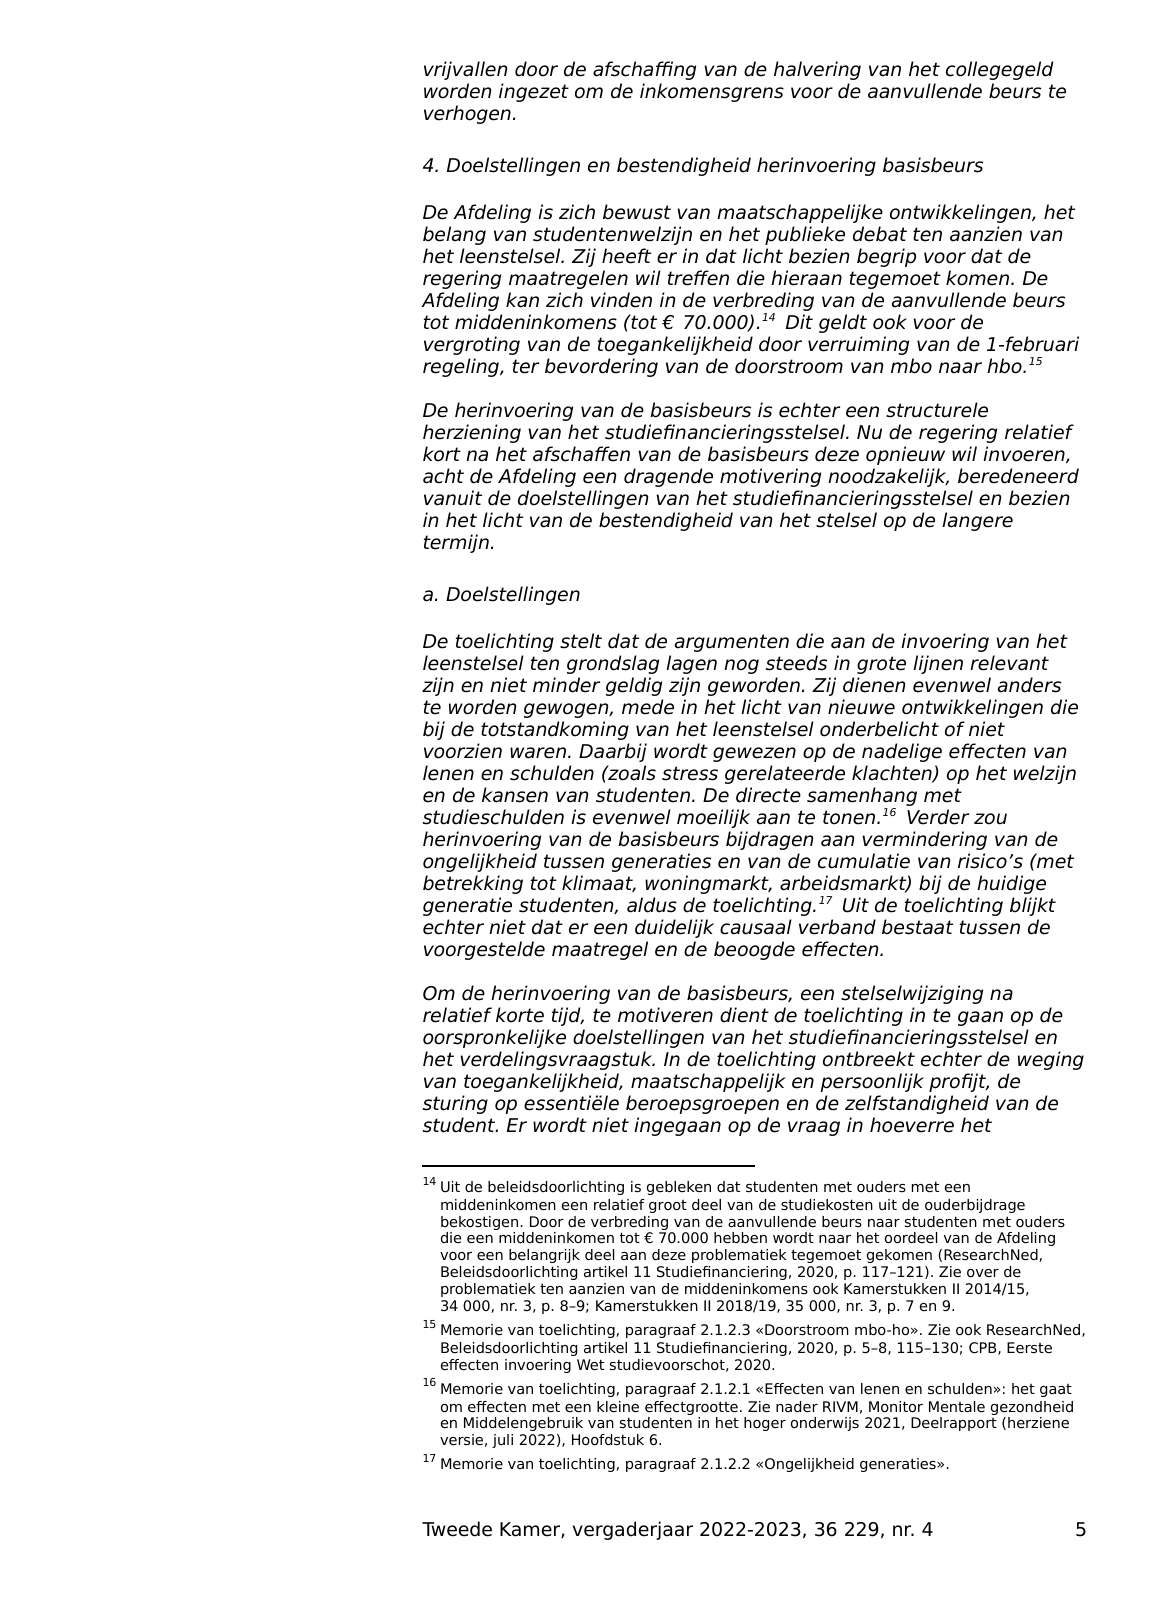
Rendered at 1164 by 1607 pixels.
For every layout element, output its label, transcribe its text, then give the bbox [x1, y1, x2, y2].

text De Afdeling is zich bewust van maatschappelijke ontwikkelingen, het belang van studentenwelzijn en het publieke debat ten aanzien van het leenstelsel. Zij heeft er in dat licht bezien begrip voor dat de regering maatregelen wil treffen die hieraan tegemoet komen. De Afdeling kan zich vinden in de verbreding van de aanvullende beurs tot middeninkomens (tot € 70.000). Dit geldt ook voor de vergroting van de toegankelijkheid door verruiming van de 1-februari regeling, ter bevordering van de doorstroom van mbo naar hbo. [422, 202, 1087, 378]
text De herinvoering van de basisbeurs is echter een structurele herziening van het studiefinancieringsstelsel. Nu de regering relatief kort na het afschaffen van de basisbeurs deze opnieuw wil invoeren, acht de Afdeling een dragende motivering noodzakelijk, beredeneerd vanuit de doelstellingen van het studiefinancieringsstelsel en bezien in het licht van de bestendigheid van het stelsel op de langere termijn. [422, 400, 1087, 554]
subtitle a. Doelstellingen [422, 584, 1087, 606]
subtitle 4. Doelstellingen en bestendigheid herinvoering basisbeurs [422, 155, 1087, 177]
text Memorie van toelichting, paragraaf 2.1.2.3 «Doorstroom mbo-ho». Zie ook ResearchNed, Beleidsdoorlichting artikel 11 Studiefinanciering, 2020, p. 5–8, 115–130; CPB, Eerste effecten invoering Wet studievoorschot, 2020. [422, 1318, 1087, 1374]
text Uit de beleidsdoorlichting is gebleken dat studenten met ouders met een middeninkomen een relatief groot deel van de studiekosten uit de ouderbijdrage bekostigen. Door de verbreding van de aanvullende beurs naar studenten met ouders die een middeninkomen tot € 70.000 hebben wordt naar het oordeel van de Afdeling voor een belangrijk deel aan deze problematiek tegemoet gekomen (ResearchNed, Beleidsdoorlichting artikel 11 Studiefinanciering, 2020, p. 117–121). Zie over de problematiek ten aanzien van de middeninkomens ook Kamerstukken II 2014/15, 34 000, nr. 3, p. 8–9; Kamerstukken II 2018/19, 35 000, nr. 3, p. 7 en 9. [422, 1175, 1087, 1315]
text vrijvallen door de afschaffing van de halvering van het collegegeld worden ingezet om de inkomensgrens voor de aanvullende beurs te verhogen. [422, 59, 1087, 125]
text Memorie van toelichting, paragraaf 2.1.2.1 «Effecten van lenen en schulden»: het gaat om effecten met een kleine effectgrootte. Zie nader RIVM, Monitor Mentale gezondheid en Middelengebruik van studenten in het hoger onderwijs 2021, Deelrapport (herziene versie, juli 2022), Hoofdstuk 6. [422, 1377, 1087, 1449]
text Memorie van toelichting, paragraaf 2.1.2.2 «Ongelijkheid generaties». [422, 1452, 1087, 1474]
text De toelichting stelt dat de argumenten die aan de invoering van het leenstelsel ten grondslag lagen nog steeds in grote lijnen relevant zijn en niet minder geldig zijn geworden. Zij dienen evenwel anders te worden gewogen, mede in het licht van nieuwe ontwikkelingen die bij de totstandkoming van het leenstelsel onderbelicht of niet voorzien waren. Daarbij wordt gewezen op de nadelige effecten van lenen en schulden (zoals stress gerelateerde klachten) op het welzijn en de kansen van studenten. De directe samenhang met studieschulden is evenwel moeilijk aan te tonen. Verder zou herinvoering van de basisbeurs bijdragen aan vermindering van de ongelijkheid tussen generaties en van de cumulatie van risico’s (met betrekking tot klimaat, woningmarkt, arbeidsmarkt) bij de huidige generatie studenten, aldus de toelichting. Uit de toelichting blijkt echter niet dat er een duidelijk causaal verband bestaat tussen de voorgestelde maatregel en de beoogde effecten. [422, 631, 1087, 961]
text Om de herinvoering van de basisbeurs, een stelselwijziging na relatief korte tijd, te motiveren dient de toelichting in te gaan op de oorspronkelijke doelstellingen van het studiefinancieringsstelsel en het verdelingsvraagstuk. In de toelichting ontbreekt echter de weging van toegankelijkheid, maatschappelijk en persoonlijk profijt, de sturing op essentiële beroepsgroepen en de zelfstandigheid van de student. Er wordt niet ingegaan op de vraag in hoeverre het [422, 983, 1087, 1137]
